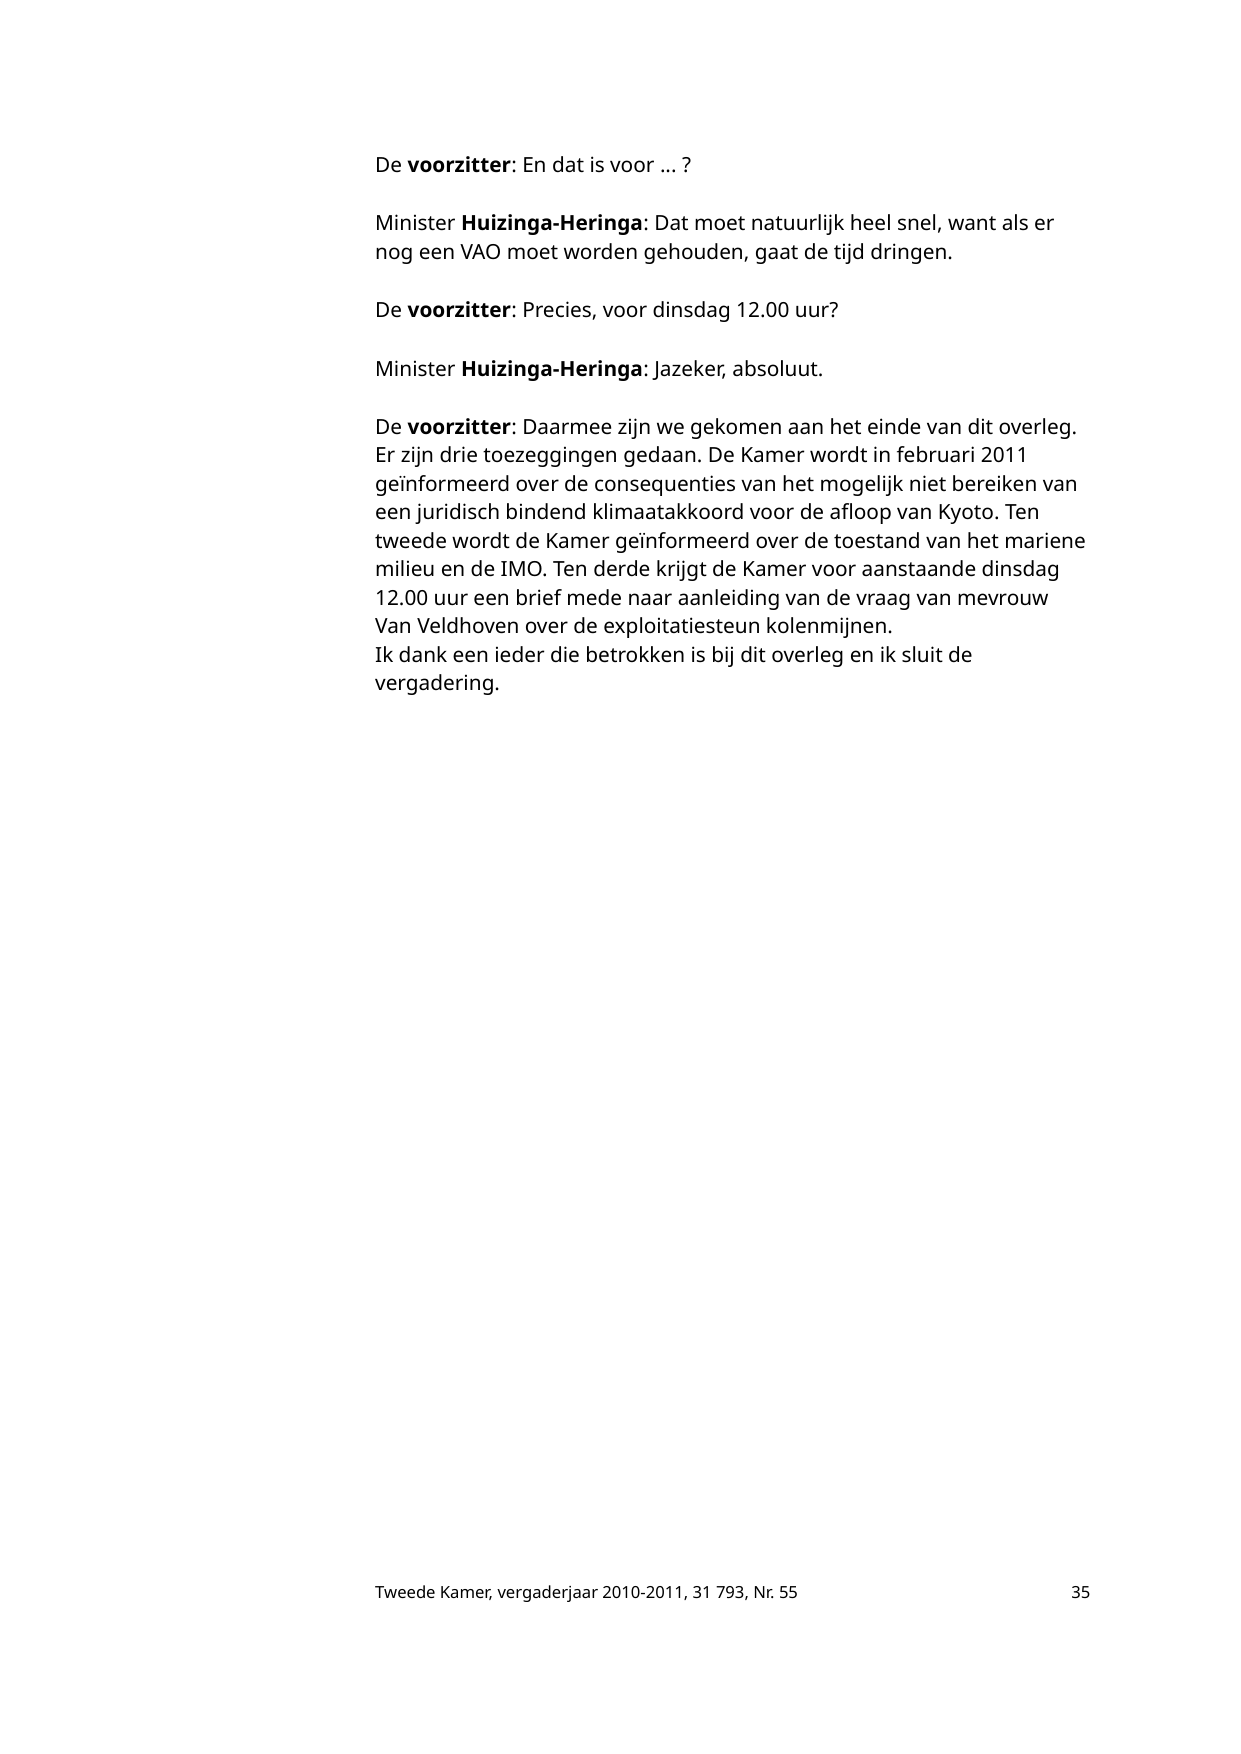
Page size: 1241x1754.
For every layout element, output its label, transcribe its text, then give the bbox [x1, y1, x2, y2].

text Ik dank een ieder die betrokken is bij dit overleg en ik sluit de vergadering. [375, 640, 1090, 697]
text De voorzitter: Daarmee zijn we gekomen aan het einde van dit overleg. Er zijn drie toezeggingen gedaan. De Kamer wordt in februari 2011 geïnformeerd over de consequenties van het mogelijk niet bereiken van een juridisch bindend klimaatakkoord voor de afloop van Kyoto. Ten tweede wordt de Kamer geïnformeerd over de toestand van het mariene milieu en de IMO. Ten derde krijgt de Kamer voor aanstaande dinsdag 12.00 uur een brief mede naar aanleiding van de vraag van mevrouw Van Veldhoven over de exploitatiesteun kolenmijnen. [375, 412, 1090, 640]
text De voorzitter: Precies, voor dinsdag 12.00 uur? [375, 295, 1090, 324]
text Minister Huizinga-Heringa: Jazeker, absoluut. [375, 354, 1090, 382]
text Minister Huizinga-Heringa: Dat moet natuurlijk heel snel, want als er nog een VAO moet worden gehouden, gaat de tijd dringen. [375, 208, 1090, 265]
text De voorzitter: En dat is voor ... ? [375, 150, 1090, 178]
